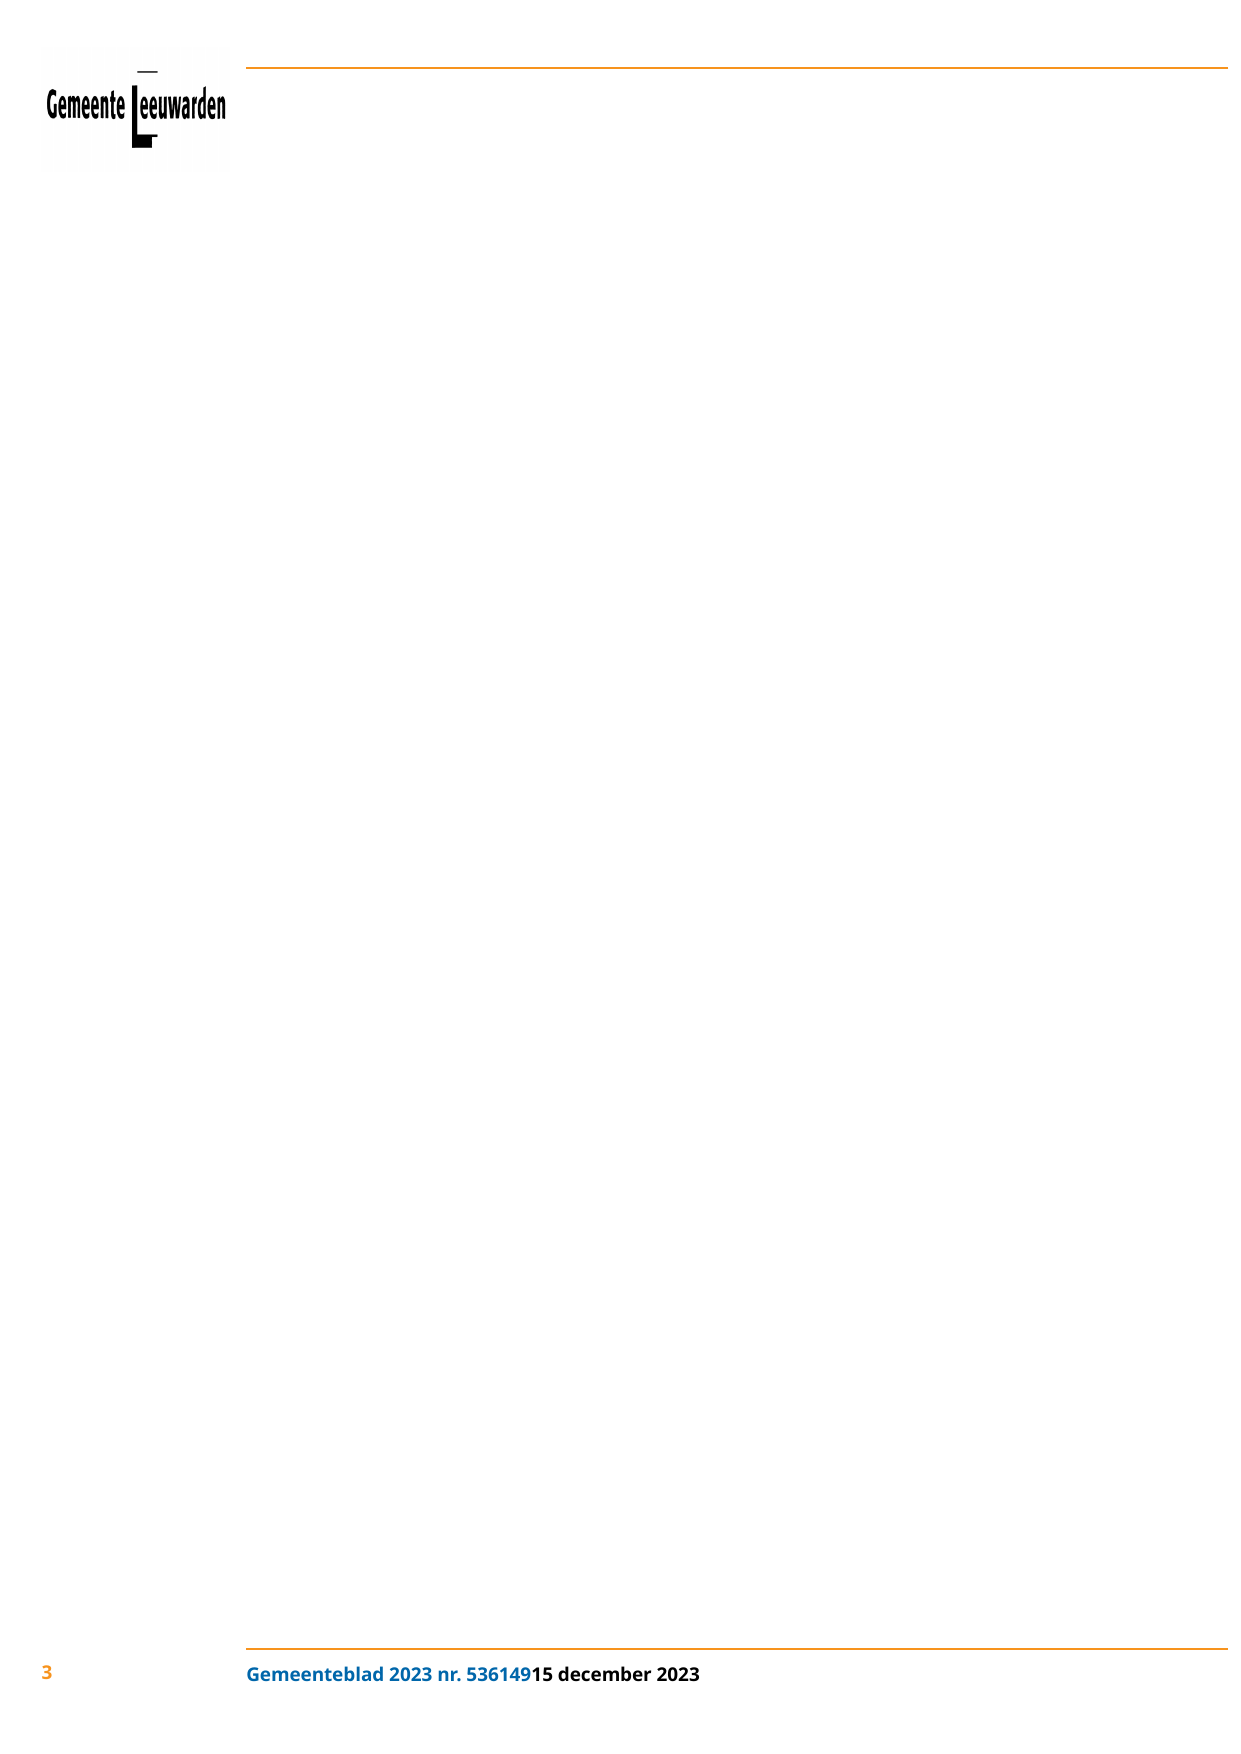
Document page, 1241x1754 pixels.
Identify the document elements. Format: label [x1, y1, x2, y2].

picture [41, 47, 231, 172]
